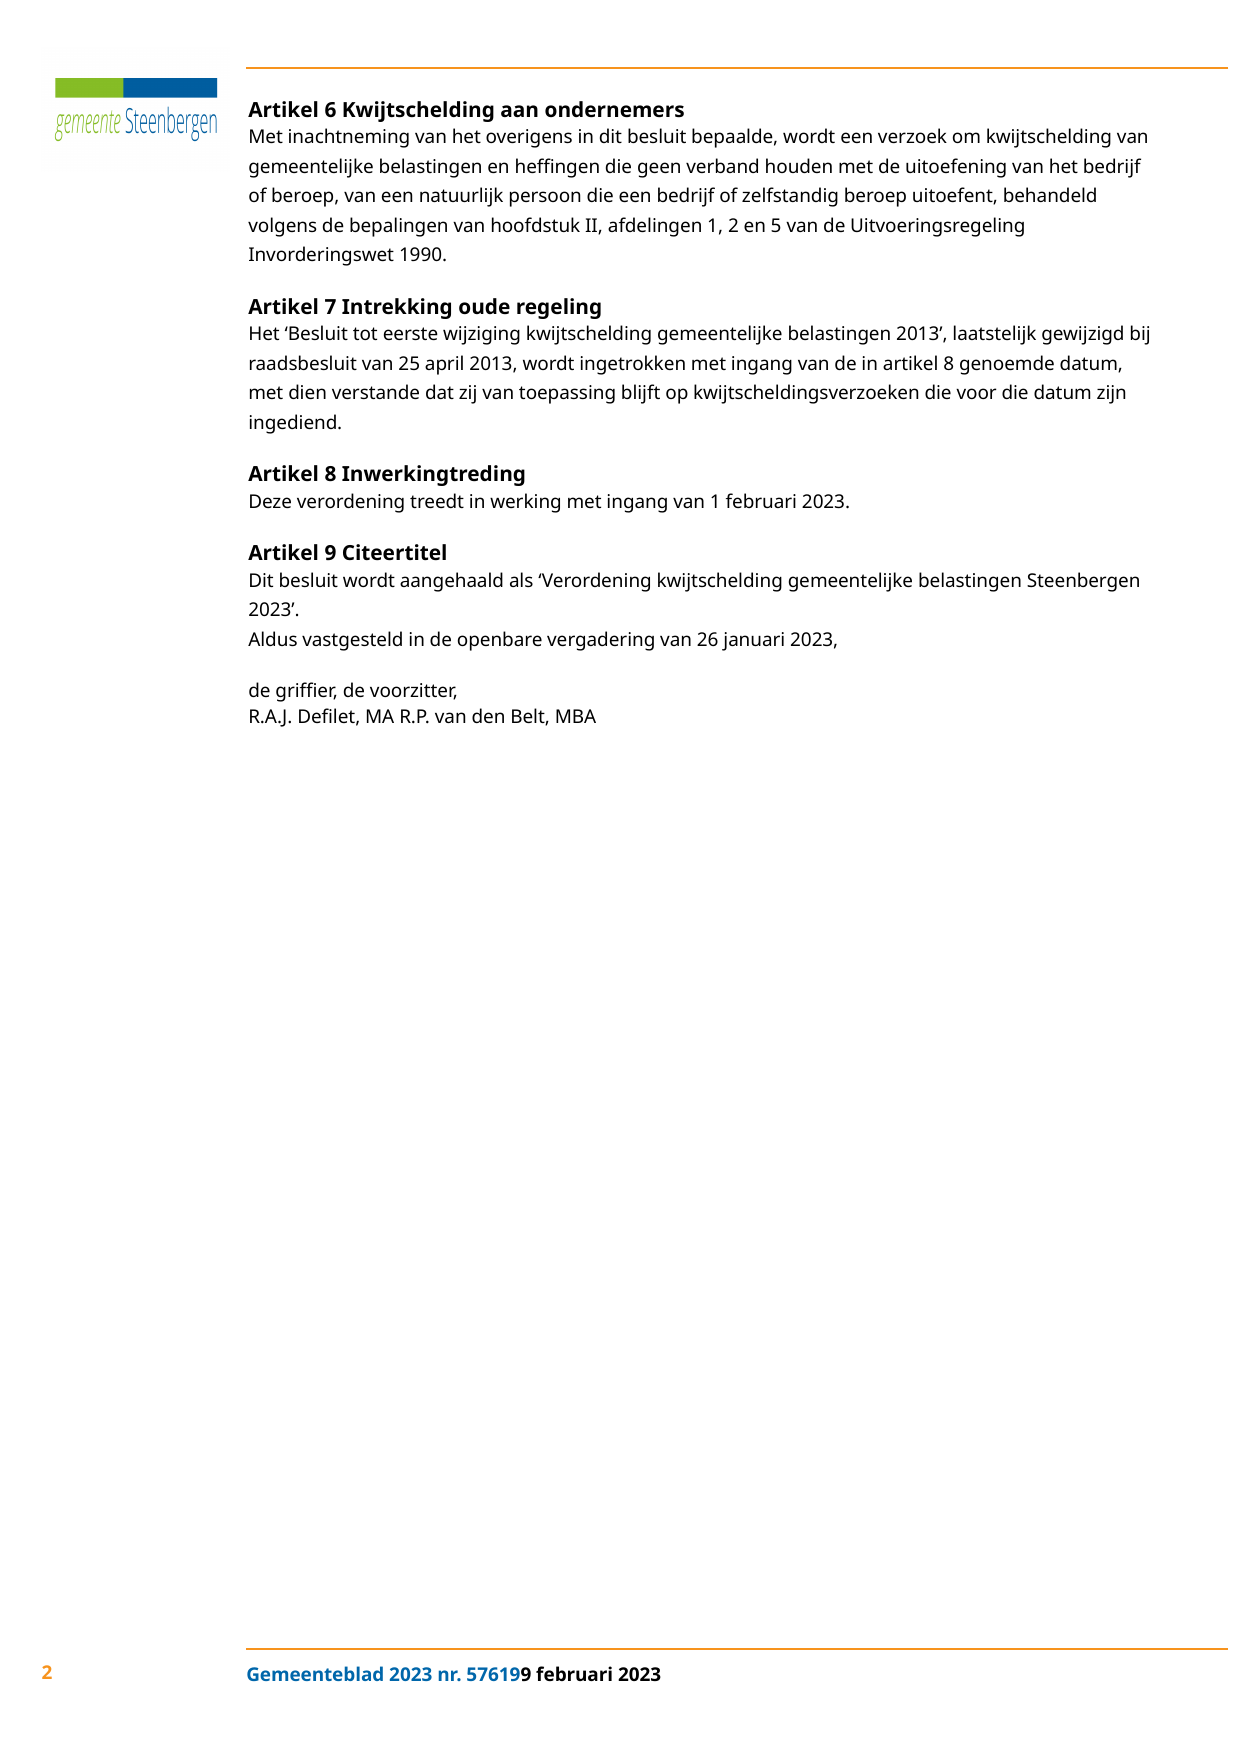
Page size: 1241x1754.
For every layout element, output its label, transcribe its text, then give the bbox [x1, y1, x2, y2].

text Deze verordening treedt in werking met ingang van 1 februari 2023. [248, 488, 1152, 514]
text Met inachtneming van het overigens in dit besluit bepaalde, wordt een verzoek om kwijtschelding van gemeentelijke belastingen en heffingen die geen verband houden met de uitoefening van het bedrijf of beroep, van een natuurlijk persoon die een bedrijf of zelfstandig beroep uitoefent, behandeld volgens de bepalingen van hoofdstuk II, afdelingen 1, 2 en 5 van de Uitvoeringsregeling Invorderingswet 1990. [248, 123, 1152, 267]
text Artikel 8 Inwerkingtreding [248, 459, 1152, 488]
text R.A.J. Defilet, MA R.P. van den Belt, MBA [248, 703, 1152, 729]
text Dit besluit wordt aangehaald als ‘Verordening kwijtschelding gemeentelijke belastingen Steenbergen 2023’. [248, 567, 1152, 622]
picture [41, 47, 231, 172]
text Het ‘Besluit tot eerste wijziging kwijtschelding gemeentelijke belastingen 2013’, laatstelijk gewijzigd bij raadsbesluit van 25 april 2013, wordt ingetrokken met ingang van de in artikel 8 genoemde datum, met dien verstande dat zij van toepassing blijft op kwijtscheldingsverzoeken die voor die datum zijn ingediend. [248, 320, 1152, 435]
text Aldus vastgesteld in de openbare vergadering van 26 januari 2023, [248, 626, 1152, 652]
text Artikel 7 Intrekking oude regeling [248, 292, 1152, 320]
text Artikel 9 Citeertitel [248, 538, 1152, 567]
text de griffier, de voorzitter, [248, 677, 1152, 703]
text Artikel 6 Kwijtschelding aan ondernemers [248, 95, 1152, 123]
